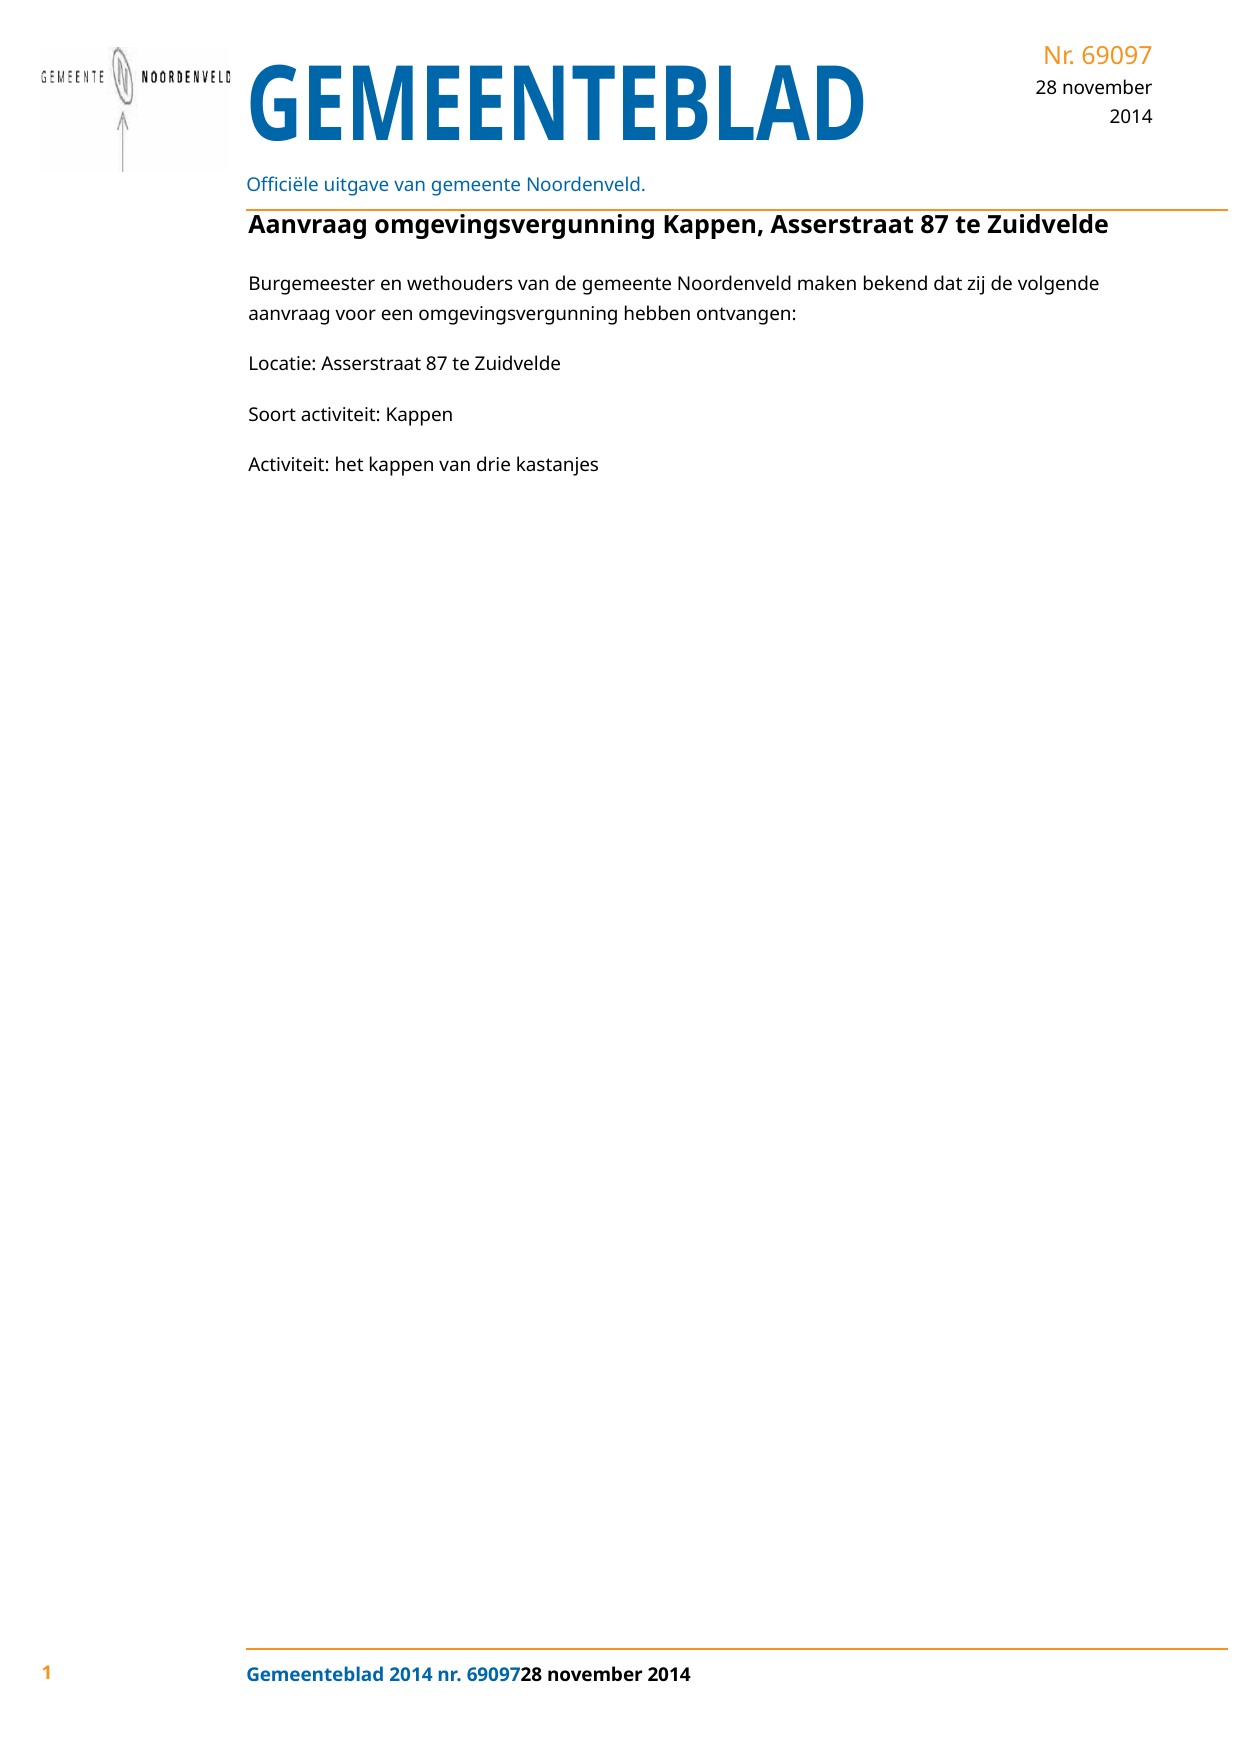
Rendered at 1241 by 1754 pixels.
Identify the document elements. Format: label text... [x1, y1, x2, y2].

text Activiteit: het kappen van drie kastanjes [248, 451, 1152, 477]
text Soort activiteit: Kappen [248, 401, 1152, 426]
text Locatie: Asserstraat 87 te Zuidvelde [248, 350, 1152, 376]
text Burgemeester en wethouders van de gemeente Noordenveld maken bekend dat zij de volgende aanvraag voor een omgevingsvergunning hebben ontvangen: [248, 270, 1152, 326]
picture [41, 47, 231, 172]
text Aanvraag omgevingsvergunning Kappen, Asserstraat 87 te Zuidvelde [248, 211, 1152, 241]
